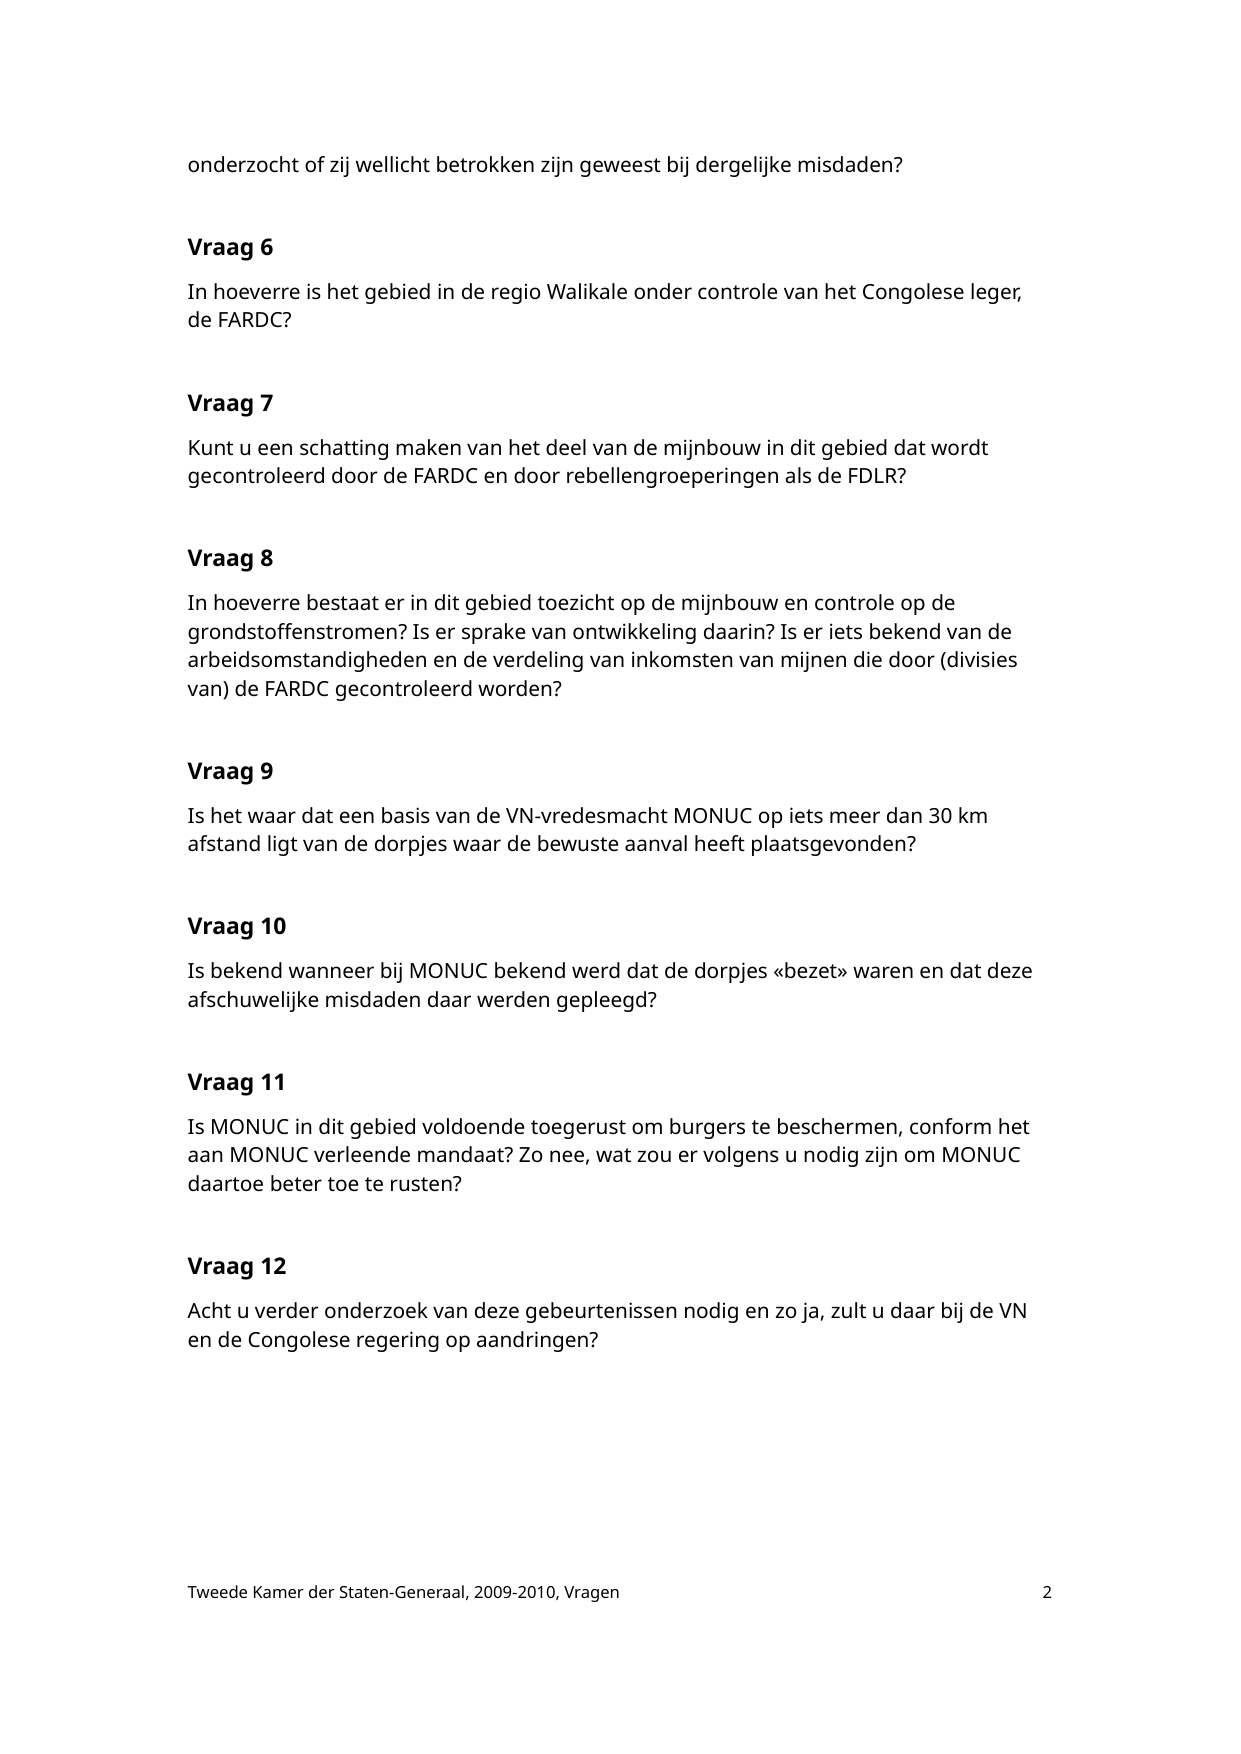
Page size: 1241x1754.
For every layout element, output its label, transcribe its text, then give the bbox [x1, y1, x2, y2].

text Is het waar dat een basis van de VN-vredesmacht MONUC op iets meer dan 30 km afstand ligt van de dorpjes waar de bewuste aanval heeft plaatsgevonden? [187, 801, 1053, 858]
subtitle Vraag 12 [187, 1250, 1053, 1281]
text In hoeverre bestaat er in dit gebied toezicht op de mijnbouw en controle op de grondstoffenstromen? Is er sprake van ontwikkeling daarin? Is er iets bekend van de arbeidsomstandigheden en de verdeling van inkomsten van mijnen die door (divisies van) de FARDC gecontroleerd worden? [187, 588, 1053, 702]
subtitle Vraag 10 [187, 910, 1053, 942]
text onderzocht of zij wellicht betrokken zijn geweest bij dergelijke misdaden? [187, 150, 1053, 178]
text Is MONUC in dit gebied voldoende toegerust om burgers te beschermen, conform het aan MONUC verleende mandaat? Zo nee, wat zou er volgens u nodig zijn om MONUC daartoe beter toe te rusten? [187, 1112, 1053, 1197]
text Acht u verder onderzoek van deze gebeurtenissen nodig en zo ja, zult u daar bij de VN en de Congolese regering op aandringen? [187, 1296, 1053, 1353]
subtitle Vraag 7 [187, 387, 1053, 418]
subtitle Vraag 6 [187, 231, 1053, 262]
text Is bekend wanneer bij MONUC bekend werd dat de dorpjes «bezet» waren en dat deze afschuwelijke misdaden daar werden gepleegd? [187, 957, 1053, 1013]
text Kunt u een schatting maken van het deel van de mijnbouw in dit gebied dat wordt gecontroleerd door de FARDC en door rebellengroeperingen als de FDLR? [187, 433, 1053, 490]
subtitle Vraag 8 [187, 542, 1053, 573]
text In hoeverre is het gebied in de regio Walikale onder controle van het Congolese leger, de FARDC? [187, 277, 1053, 334]
subtitle Vraag 9 [187, 755, 1053, 786]
subtitle Vraag 11 [187, 1066, 1053, 1097]
